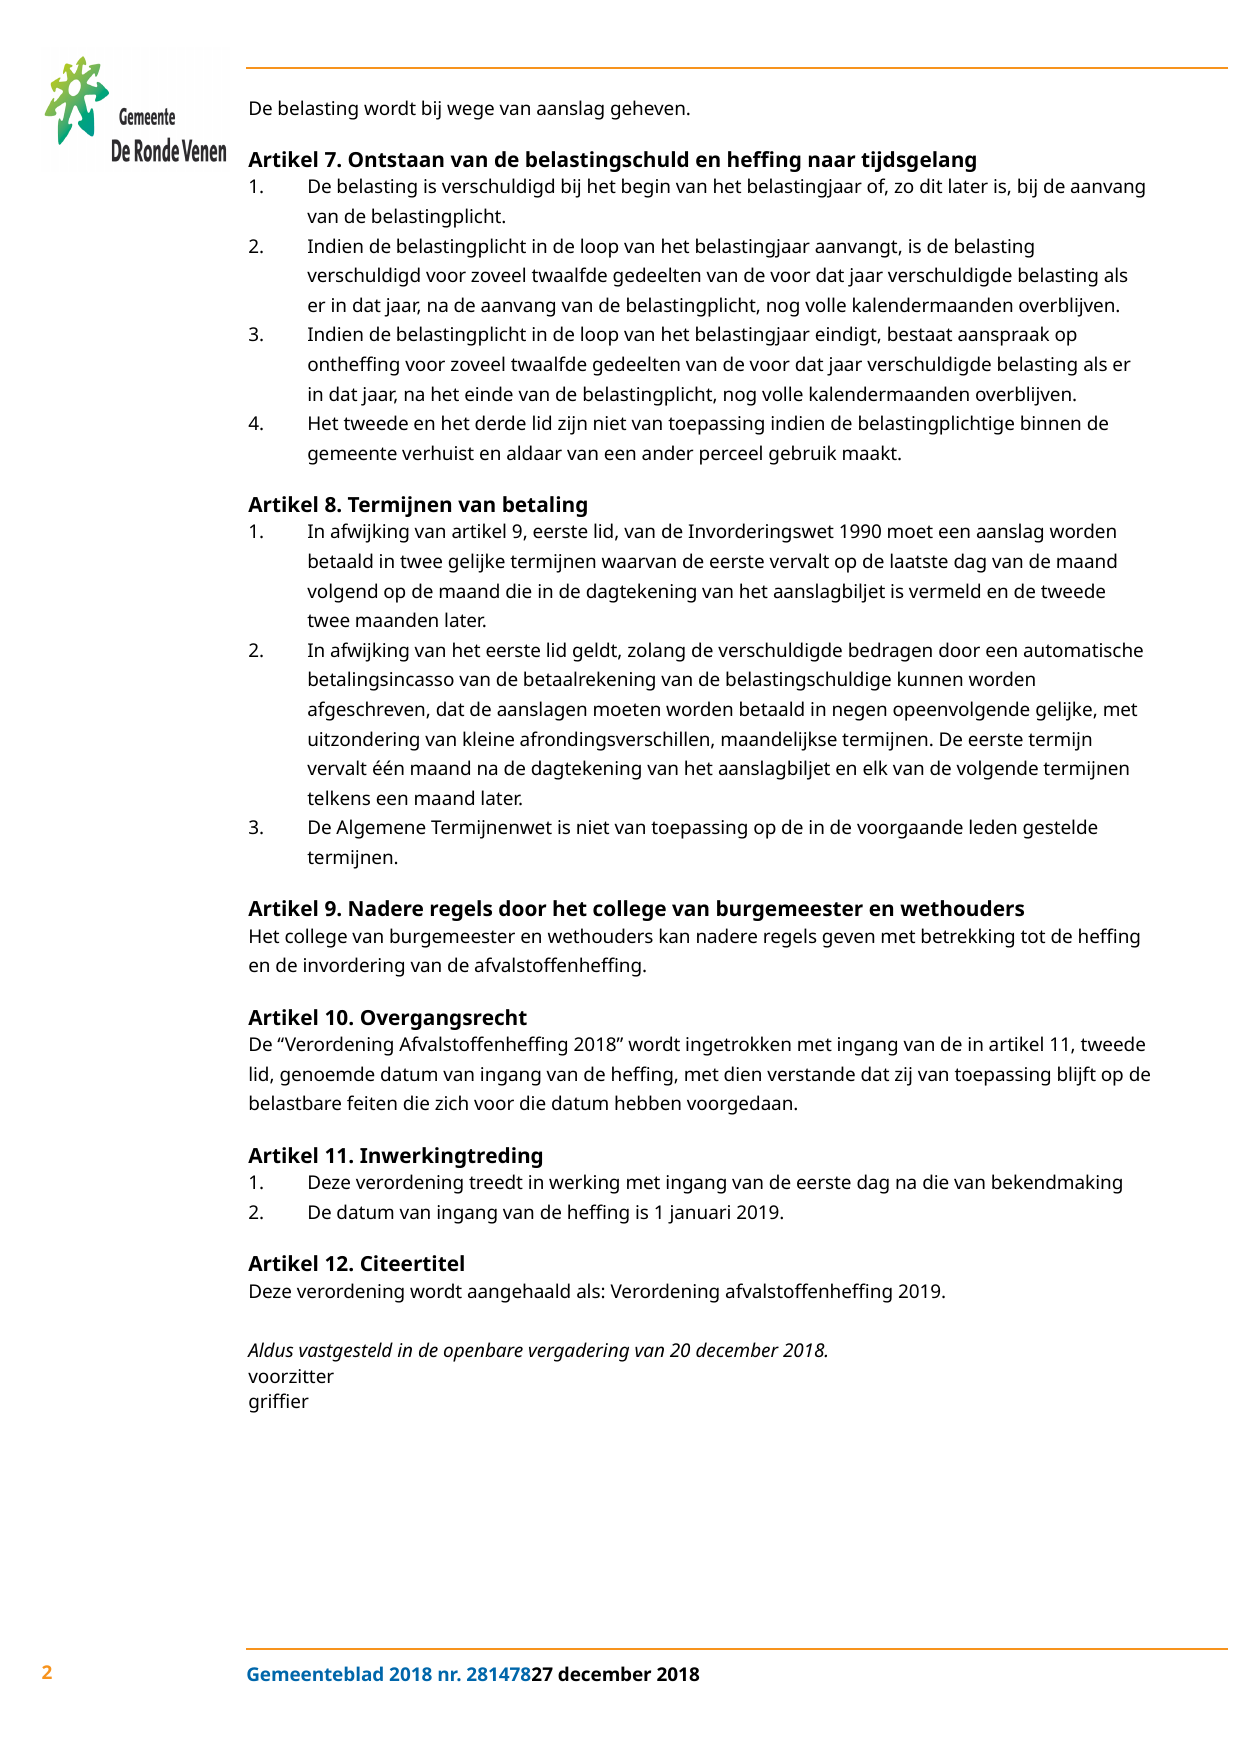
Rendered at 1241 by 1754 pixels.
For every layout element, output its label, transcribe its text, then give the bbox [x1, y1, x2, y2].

list De Algemene Termijnenwet is niet van toepassing op de in de voorgaande leden gestelde termijnen. [248, 814, 1152, 870]
text Het college van burgemeester en wethouders kan nadere regels geven met betrekking tot de heffing en de invordering van de afvalstoffenheffing. [248, 923, 1152, 978]
text Aldus vastgesteld in de openbare vergadering van 20 december 2018. [248, 1337, 1152, 1363]
text Artikel 11. Inwerkingtreding [248, 1141, 1152, 1169]
list Het tweede en het derde lid zijn niet van toepassing indien de belastingplichtige binnen de gemeente verhuist en aldaar van een ander perceel gebruik maakt. [248, 410, 1152, 466]
list Indien de belastingplicht in de loop van het belastingjaar eindigt, bestaat aanspraak op ontheffing voor zoveel twaalfde gedeelten van de voor dat jaar verschuldigde belasting als er in dat jaar, na het einde van de belastingplicht, nog volle kalendermaanden overblijven. [248, 322, 1152, 406]
text De belasting wordt bij wege van aanslag geheven. [248, 95, 1152, 121]
list In afwijking van het eerste lid geldt, zolang de verschuldigde bedragen door een automatische betalingsincasso van de betaalrekening van de belastingschuldige kunnen worden afgeschreven, dat de aanslagen moeten worden betaald in negen opeenvolgende gelijke, met uitzondering van kleine afrondingsverschillen, maandelijkse termijnen. De eerste termijn vervalt één maand na de dagtekening van het aanslagbiljet en elk van de volgende termijnen telkens een maand later. [248, 637, 1152, 811]
list Indien de belastingplicht in de loop van het belastingjaar aanvangt, is de belasting verschuldigd voor zoveel twaalfde gedeelten van de voor dat jaar verschuldigde belasting als er in dat jaar, na de aanvang van de belastingplicht, nog volle kalendermaanden overblijven. [248, 233, 1152, 318]
text Artikel 9. Nadere regels door het college van burgemeester en wethouders [248, 894, 1152, 923]
list Deze verordening treedt in werking met ingang van de eerste dag na die van bekendmaking [248, 1169, 1152, 1195]
text De “Verordening Afvalstoffenheffing 2018” wordt ingetrokken met ingang van de in artikel 11, tweede lid, genoemde datum van ingang van de heffing, met dien verstande dat zij van toepassing blijft op de belastbare feiten die zich voor die datum hebben voorgedaan. [248, 1031, 1152, 1116]
text griffier [248, 1388, 1152, 1414]
list In afwijking van artikel 9, eerste lid, van de Invorderingswet 1990 moet een aanslag worden betaald in twee gelijke termijnen waarvan de eerste vervalt op de laatste dag van de maand volgend op de maand die in de dagtekening van het aanslagbiljet is vermeld en de tweede twee maanden later. [248, 519, 1152, 633]
list De belasting is verschuldigd bij het begin van het belastingjaar of, zo dit later is, bij de aanvang van de belastingplicht. [248, 174, 1152, 229]
text Artikel 8. Termijnen van betaling [248, 490, 1152, 519]
text Artikel 10. Overgangsrecht [248, 1003, 1152, 1031]
list De datum van ingang van de heffing is 1 januari 2019. [248, 1199, 1152, 1225]
picture [41, 47, 231, 172]
text voorzitter [248, 1363, 1152, 1388]
text Artikel 12. Citeertitel [248, 1249, 1152, 1278]
text Artikel 7. Ontstaan van de belastingschuld en heffing naar tijdsgelang [248, 145, 1152, 174]
text Deze verordening wordt aangehaald als: Verordening afvalstoffenheffing 2019. [248, 1278, 1152, 1304]
